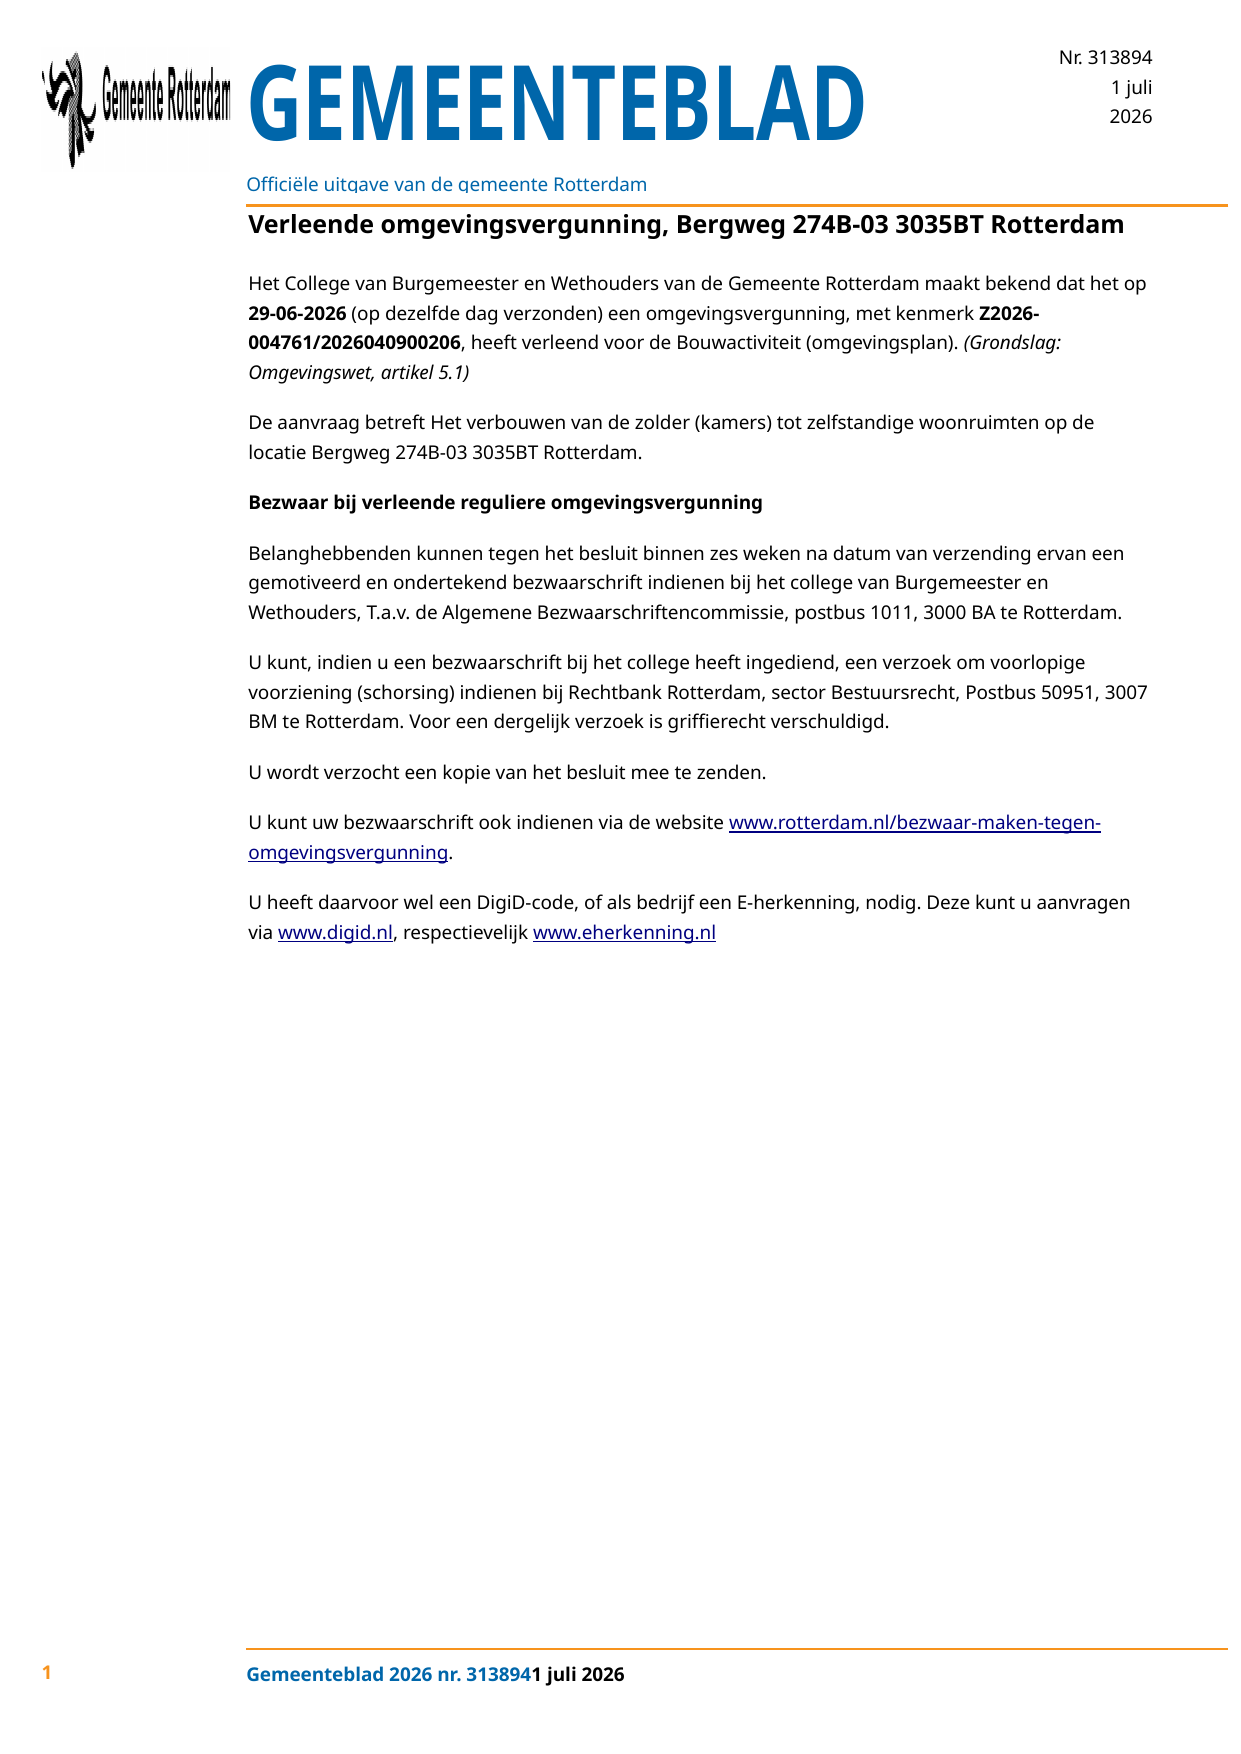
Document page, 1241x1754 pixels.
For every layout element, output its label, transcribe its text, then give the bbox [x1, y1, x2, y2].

text Bezwaar bij verleende reguliere omgevingsvergunning [248, 489, 1152, 515]
text U kunt, indien u een bezwaarschrift bij het college heeft ingediend, een verzoek om voorlopige voorziening (schorsing) indienen bij Rechtbank Rotterdam, sector Bestuursrecht, Postbus 50951, 3007 BM te Rotterdam. Voor een dergelijk verzoek is griffierecht verschuldigd. [248, 649, 1152, 734]
text U kunt uw bezwaarschrift ook indienen via de website www.rotterdam.nl/bezwaar-maken-tegen-omgevingsvergunning. [248, 809, 1152, 865]
text U wordt verzocht een kopie van het besluit mee te zenden. [248, 759, 1152, 785]
text Het College van Burgemeester en Wethouders van de Gemeente Rotterdam maakt bekend dat het op 29-06-2026 (op dezelfde dag verzonden) een omgevingsvergunning, met kenmerk Z2026-004761/2026040900206, heeft verleend voor de Bouwactiviteit (omgevingsplan). (Grondslag: Omgevingswet, artikel 5.1) [248, 270, 1152, 385]
picture [41, 47, 231, 172]
text Belanghebbenden kunnen tegen het besluit binnen zes weken na datum van verzending ervan een gemotiveerd en ondertekend bezwaarschrift indienen bij het college van Burgemeester en Wethouders, T.a.v. de Algemene Bezwaarschriftencommissie, postbus 1011, 3000 BA te Rotterdam. [248, 540, 1152, 625]
text U heeft daarvoor wel een DigiD-code, of als bedrijf een E-herkenning, nodig. Deze kunt u aanvragen via www.digid.nl, respectievelijk www.eherkenning.nl [248, 889, 1152, 945]
text Verleende omgevingsvergunning, Bergweg 274B-03 3035BT Rotterdam [248, 207, 1152, 241]
text De aanvraag betreft Het verbouwen van de zolder (kamers) tot zelfstandige woonruimten op de locatie Bergweg 274B-03 3035BT Rotterdam. [248, 409, 1152, 465]
